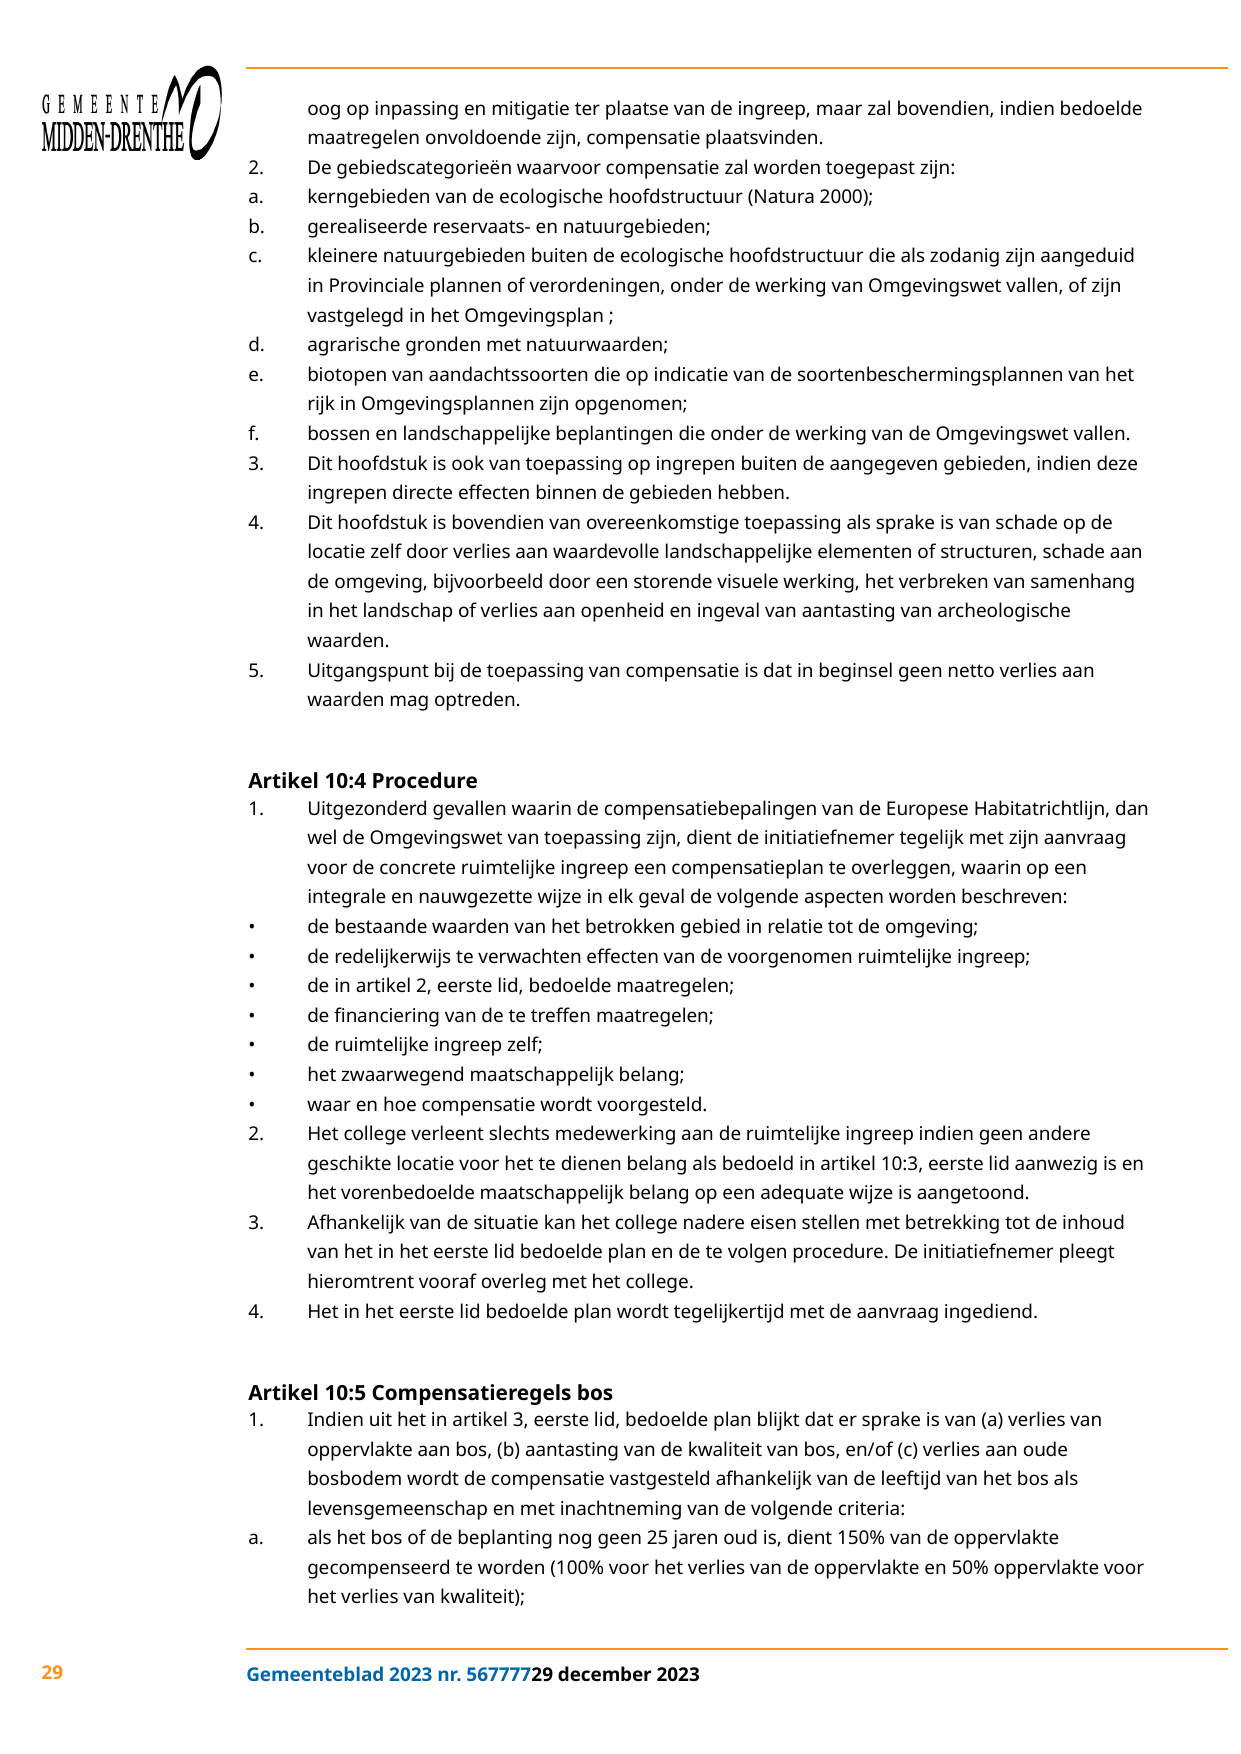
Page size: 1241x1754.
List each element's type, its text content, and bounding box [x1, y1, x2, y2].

list Afhankelijk van de situatie kan het college nadere eisen stellen met betrekking tot de inhoud van het in het eerste lid bedoelde plan en de te volgen procedure. De initiatiefnemer pleegt hieromtrent vooraf overleg met het college. [248, 1209, 1152, 1294]
list agrarische gronden met natuurwaarden; [248, 331, 1152, 357]
list Indien uit het in artikel 3, eerste lid, bedoelde plan blijkt dat er sprake is van (a) verlies van oppervlakte aan bos, (b) aantasting van de kwaliteit van bos, en/of (c) verlies aan oude bosbodem wordt de compensatie vastgesteld afhankelijk van de leeftijd van het bos als levensgemeenschap en met inachtneming van de volgende criteria: [248, 1406, 1152, 1521]
text Artikel 10:5 Compensatieregels bos [248, 1378, 1152, 1406]
list biotopen van aandachtssoorten die op indicatie van de soortenbeschermingsplannen van het rijk in Omgevingsplannen zijn opgenomen; [248, 361, 1152, 416]
list kleinere natuurgebieden buiten de ecologische hoofdstructuur die als zodanig zijn aangeduid in Provinciale plannen of verordeningen, onder de werking van Omgevingswet vallen, of zijn vastgelegd in het Omgevingsplan ; [248, 243, 1152, 328]
list Het college verleent slechts medewerking aan de ruimtelijke ingreep indien geen andere geschikte locatie voor het te dienen belang als bedoeld in artikel 10:3, eerste lid aanwezig is en het vorenbedoelde maatschappelijk belang op een adequate wijze is aangetoond. [248, 1120, 1152, 1205]
list kerngebieden van de ecologische hoofdstructuur (Natura 2000); [248, 183, 1152, 209]
list Uitgezonderd gevallen waarin de compensatiebepalingen van de Europese Habitatrichtlijn, dan wel de Omgevingswet van toepassing zijn, dient de initiatiefnemer tegelijk met zijn aanvraag voor de concrete ruimtelijke ingreep een compensatieplan te overleggen, waarin op een integrale en nauwgezette wijze in elk geval de volgende aspecten worden beschreven: [248, 795, 1152, 909]
list Dit hoofdstuk is ook van toepassing op ingrepen buiten de aangegeven gebieden, indien deze ingrepen directe effecten binnen de gebieden hebben. [248, 450, 1152, 505]
list Dit hoofdstuk is bovendien van overeenkomstige toepassing als sprake is van schade op de locatie zelf door verlies aan waardevolle landschappelijke elementen of structuren, schade aan de omgeving, bijvoorbeeld door een storende visuele werking, het verbreken van samenhang in het landschap of verlies aan openheid en ingeval van aantasting van archeologische waarden. [248, 509, 1152, 653]
list het zwaarwegend maatschappelijk belang; [248, 1061, 1152, 1087]
list de bestaande waarden van het betrokken gebied in relatie tot de omgeving; [248, 913, 1152, 939]
list de ruimtelijke ingreep zelf; [248, 1032, 1152, 1057]
list de financiering van de te treffen maatregelen; [248, 1002, 1152, 1028]
list de redelijkerwijs te verwachten effecten van de voorgenomen ruimtelijke ingreep; [248, 943, 1152, 968]
picture [41, 47, 231, 172]
list als het bos of de beplanting nog geen 25 jaren oud is, dient 150% van de oppervlakte gecompenseerd te worden (100% voor het verlies van de oppervlakte en 50% oppervlakte voor het verlies van kwaliteit); [248, 1524, 1152, 1609]
list Uitgangspunt bij de toepassing van compensatie is dat in beginsel geen netto verlies aan waarden mag optreden. [248, 657, 1152, 712]
list gerealiseerde reservaats- en natuurgebieden; [248, 213, 1152, 239]
list bossen en landschappelijke beplantingen die onder de werking van de Omgevingswet vallen. [248, 420, 1152, 446]
list Het in het eerste lid bedoelde plan wordt tegelijkertijd met de aanvraag ingediend. [248, 1298, 1152, 1323]
text Artikel 10:4 Procedure [248, 766, 1152, 795]
list de in artikel 2, eerste lid, bedoelde maatregelen; [248, 972, 1152, 998]
list oog op inpassing en mitigatie ter plaatse van de ingreep, maar zal bovendien, indien bedoelde maatregelen onvoldoende zijn, compensatie plaatsvinden. [248, 95, 1152, 150]
list waar en hoe compensatie wordt voorgesteld. [248, 1091, 1152, 1116]
list De gebiedscategorieën waarvoor compensatie zal worden toegepast zijn: [248, 154, 1152, 180]
